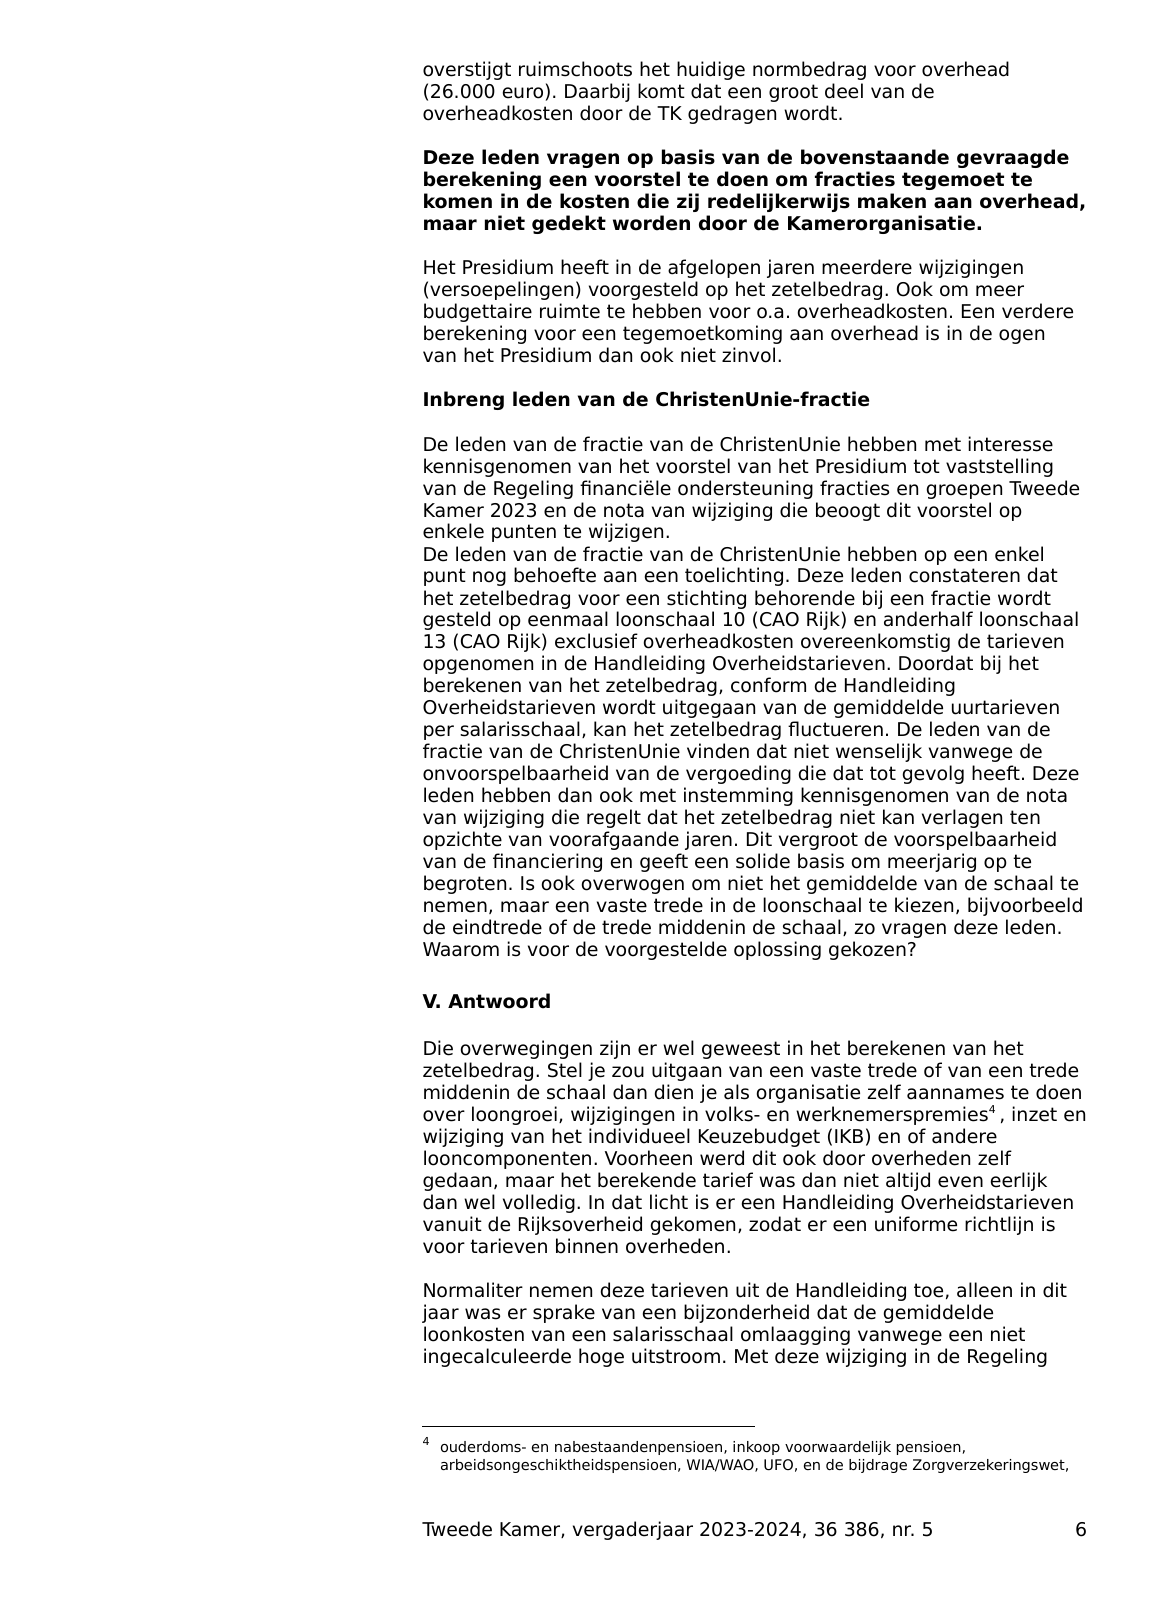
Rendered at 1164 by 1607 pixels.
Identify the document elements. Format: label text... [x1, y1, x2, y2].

text overstijgt ruimschoots het huidige normbedrag voor overhead (26.000 euro). Daarbij komt dat een groot deel van de overheadkosten door de TK gedragen wordt. [422, 59, 1087, 125]
text Die overwegingen zijn er wel geweest in het berekenen van het zetelbedrag. Stel je zou uitgaan van een vaste trede of van een trede middenin de schaal dan dien je als organisatie zelf aannames te doen over loongroei, wijzigingen in volks- en werknemerspremies, inzet en wijziging van het individueel Keuzebudget (IKB) en of andere looncomponenten. Voorheen werd dit ook door overheden zelf gedaan, maar het berekende tarief was dan niet altijd even eerlijk dan wel volledig. In dat licht is er een Handleiding Overheidstarieven vanuit de Rijksoverheid gekomen, zodat er een uniforme richtlijn is voor tarieven binnen overheden. [422, 1038, 1087, 1258]
text De leden van de fractie van de ChristenUnie hebben met interesse kennisgenomen van het voorstel van het Presidium tot vaststelling van de Regeling financiële ondersteuning fracties en groepen Tweede Kamer 2023 en de nota van wijziging die beoogt dit voorstel op enkele punten te wijzigen. [422, 433, 1087, 543]
text Normaliter nemen deze tarieven uit de Handleiding toe, alleen in dit jaar was er sprake van een bijzonderheid dat de gemiddelde loonkosten van een salarisschaal omlaagging vanwege een niet ingecalculeerde hoge uitstroom. Met deze wijziging in de Regeling [422, 1280, 1087, 1368]
text Deze leden vragen op basis van de bovenstaande gevraagde berekening een voorstel te doen om fracties tegemoet te komen in de kosten die zij redelijkerwijs maken aan overhead, maar niet gedekt worden door de Kamerorganisatie. [422, 147, 1087, 235]
text De leden van de fractie van de ChristenUnie hebben op een enkel punt nog behoefte aan een toelichting. Deze leden constateren dat het zetelbedrag voor een stichting behorende bij een fractie wordt gesteld op eenmaal loonschaal 10 (CAO Rijk) en anderhalf loonschaal 13 (CAO Rijk) exclusief overheadkosten overeenkomstig de tarieven opgenomen in de Handleiding Overheidstarieven. Doordat bij het berekenen van het zetelbedrag, conform de Handleiding Overheidstarieven wordt uitgegaan van de gemiddelde uurtarieven per salarisschaal, kan het zetelbedrag fluctueren. De leden van de fractie van de ChristenUnie vinden dat niet wenselijk vanwege de onvoorspelbaarheid van de vergoeding die dat tot gevolg heeft. Deze leden hebben dan ook met instemming kennisgenomen van de nota van wijziging die regelt dat het zetelbedrag niet kan verlagen ten opzichte van voorafgaande jaren. Dit vergroot de voorspelbaarheid van de financiering en geeft een solide basis om meerjarig op te begroten. Is ook overwogen om niet het gemiddelde van de schaal te nemen, maar een vaste trede in de loonschaal te kiezen, bijvoorbeeld de eindtrede of de trede middenin de schaal, zo vragen deze leden. Waarom is voor de voorgestelde oplossing gekozen? [422, 543, 1087, 961]
subtitle V. Antwoord [422, 991, 1087, 1013]
subtitle Inbreng leden van de ChristenUnie-fractie [422, 389, 1087, 411]
text ouderdoms- en nabestaandenpensioen, inkoop voorwaardelijk pensioen, arbeidsongeschiktheidspensioen, WIA/WAO, UFO, en de bijdrage Zorgverzekeringswet, [422, 1435, 1087, 1474]
text Het Presidium heeft in de afgelopen jaren meerdere wijzigingen (versoepelingen) voorgesteld op het zetelbedrag. Ook om meer budgettaire ruimte te hebben voor o.a. overheadkosten. Een verdere berekening voor een tegemoetkoming aan overhead is in de ogen van het Presidium dan ook niet zinvol. [422, 257, 1087, 367]
